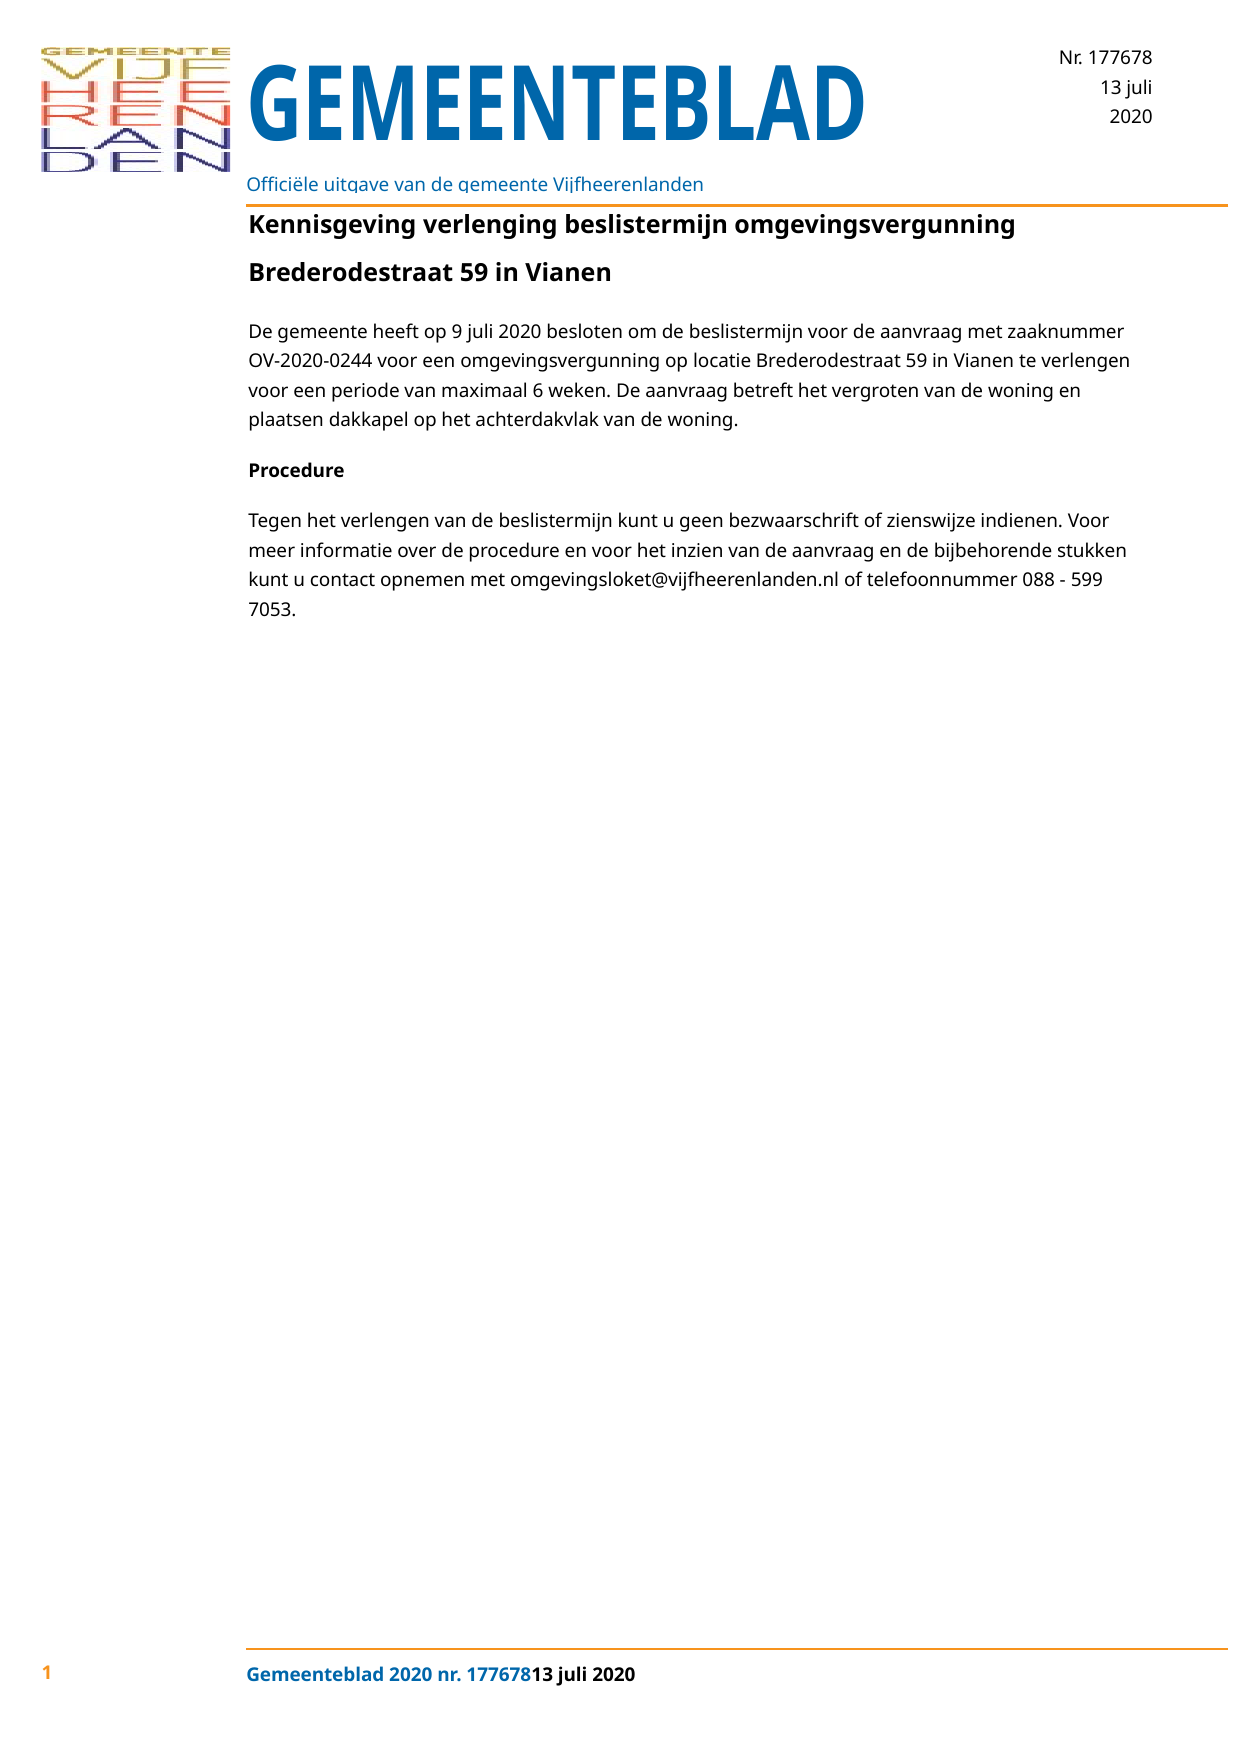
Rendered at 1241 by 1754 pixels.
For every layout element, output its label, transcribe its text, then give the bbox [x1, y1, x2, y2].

text Kennisgeving verlenging beslistermijn omgevingsvergunning Brederodestraat 59 in Vianen [248, 207, 1152, 288]
text Tegen het verlengen van de beslistermijn kunt u geen bezwaarschrift of zienswijze indienen. Voor meer informatie over de procedure en voor het inzien van de aanvraag en de bijbehorende stukken kunt u contact opnemen met omgevingsloket@vijfheerenlanden.nl of telefoonnummer 088 - 599 7053. [248, 507, 1152, 622]
text De gemeente heeft op 9 juli 2020 besloten om de beslistermijn voor de aanvraag met zaaknummer OV-2020-0244 voor een omgevingsvergunning op locatie Brederodestraat 59 in Vianen te verlengen voor een periode van maximaal 6 weken. De aanvraag betreft het vergroten van de woning en plaatsen dakkapel op het achterdakvlak van de woning. [248, 318, 1152, 432]
picture [41, 47, 231, 172]
text Procedure [248, 457, 1152, 483]
